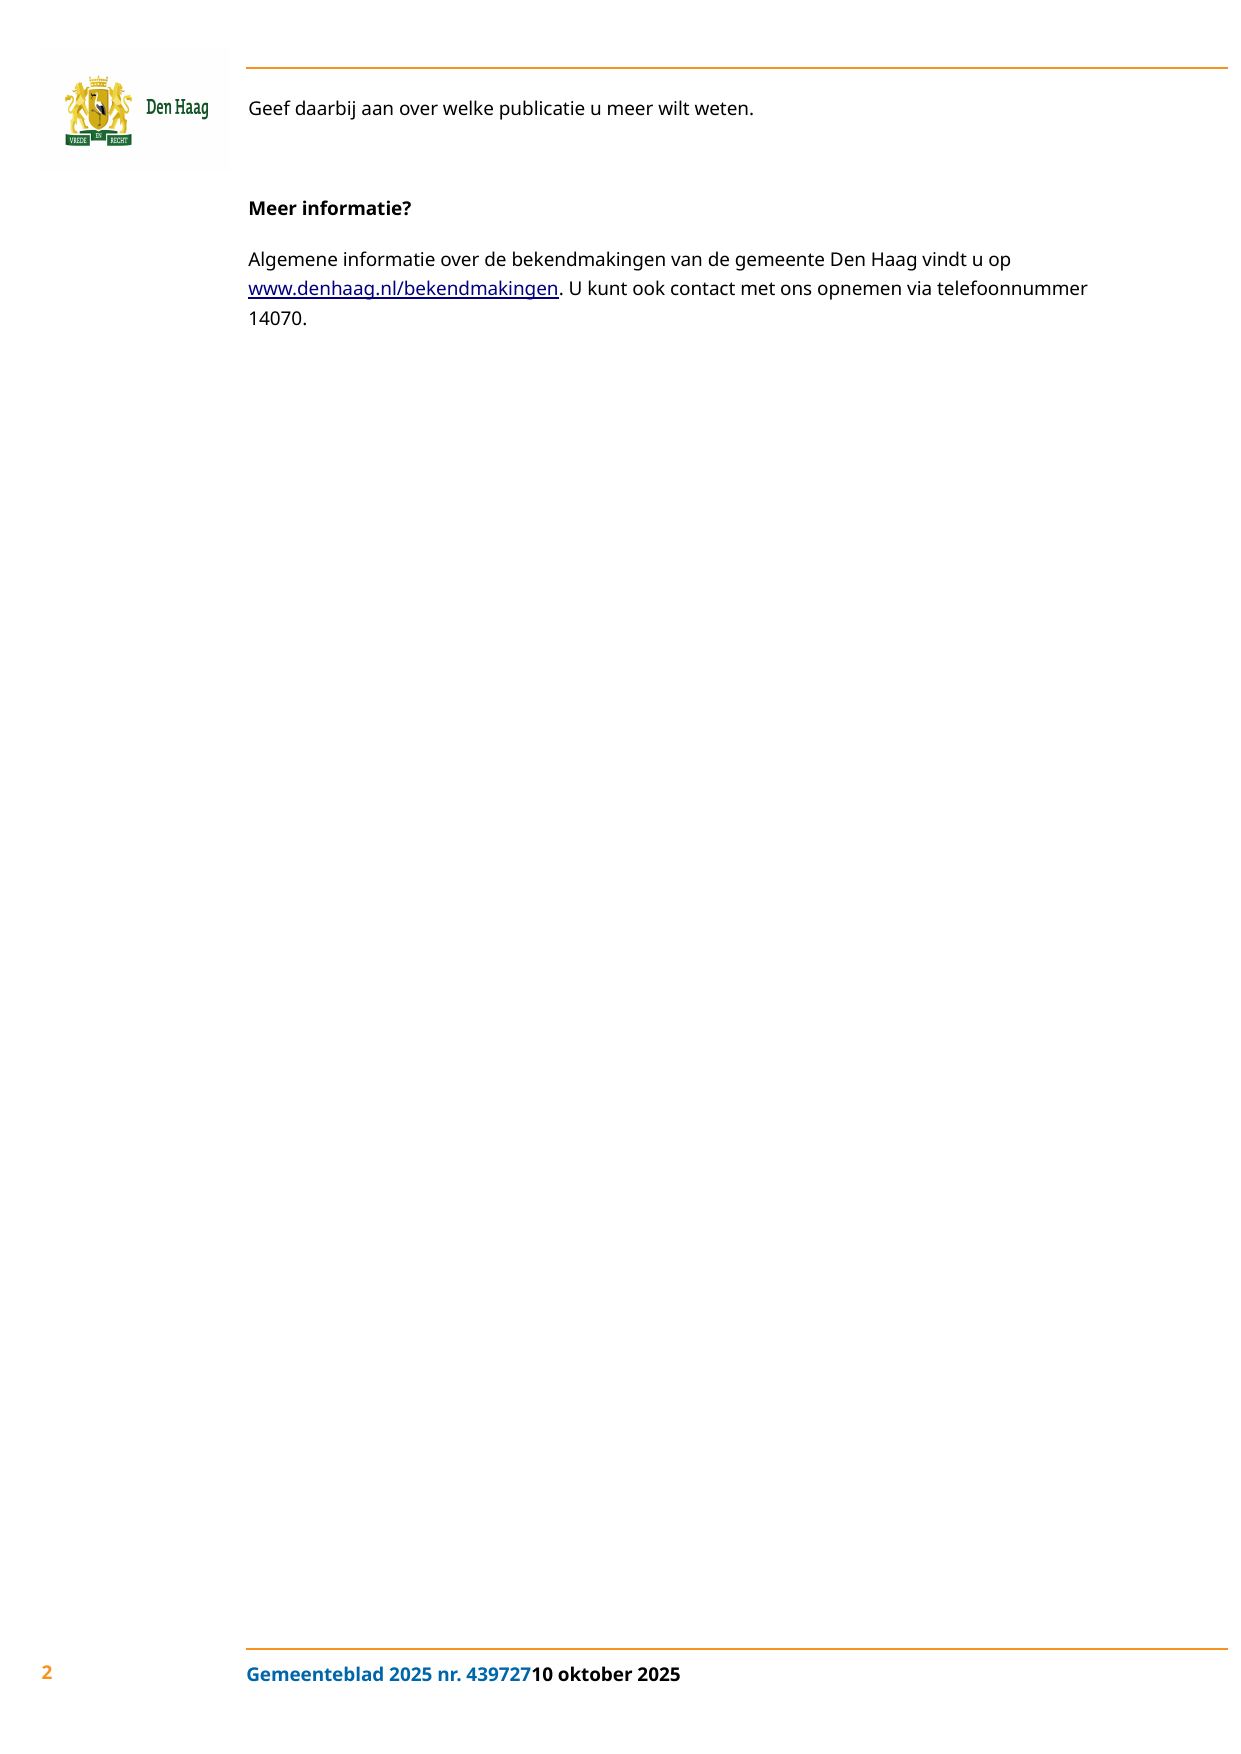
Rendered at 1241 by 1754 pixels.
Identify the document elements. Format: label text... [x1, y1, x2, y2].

text Meer informatie? [248, 196, 1152, 221]
text Geef daarbij aan over welke publicatie u meer wilt weten. [248, 95, 1152, 121]
text Algemene informatie over de bekendmakingen van de gemeente Den Haag vindt u op www.denhaag.nl/bekendmakingen. U kunt ook contact met ons opnemen via telefoonnummer 14070. [248, 246, 1152, 331]
picture [41, 47, 231, 172]
